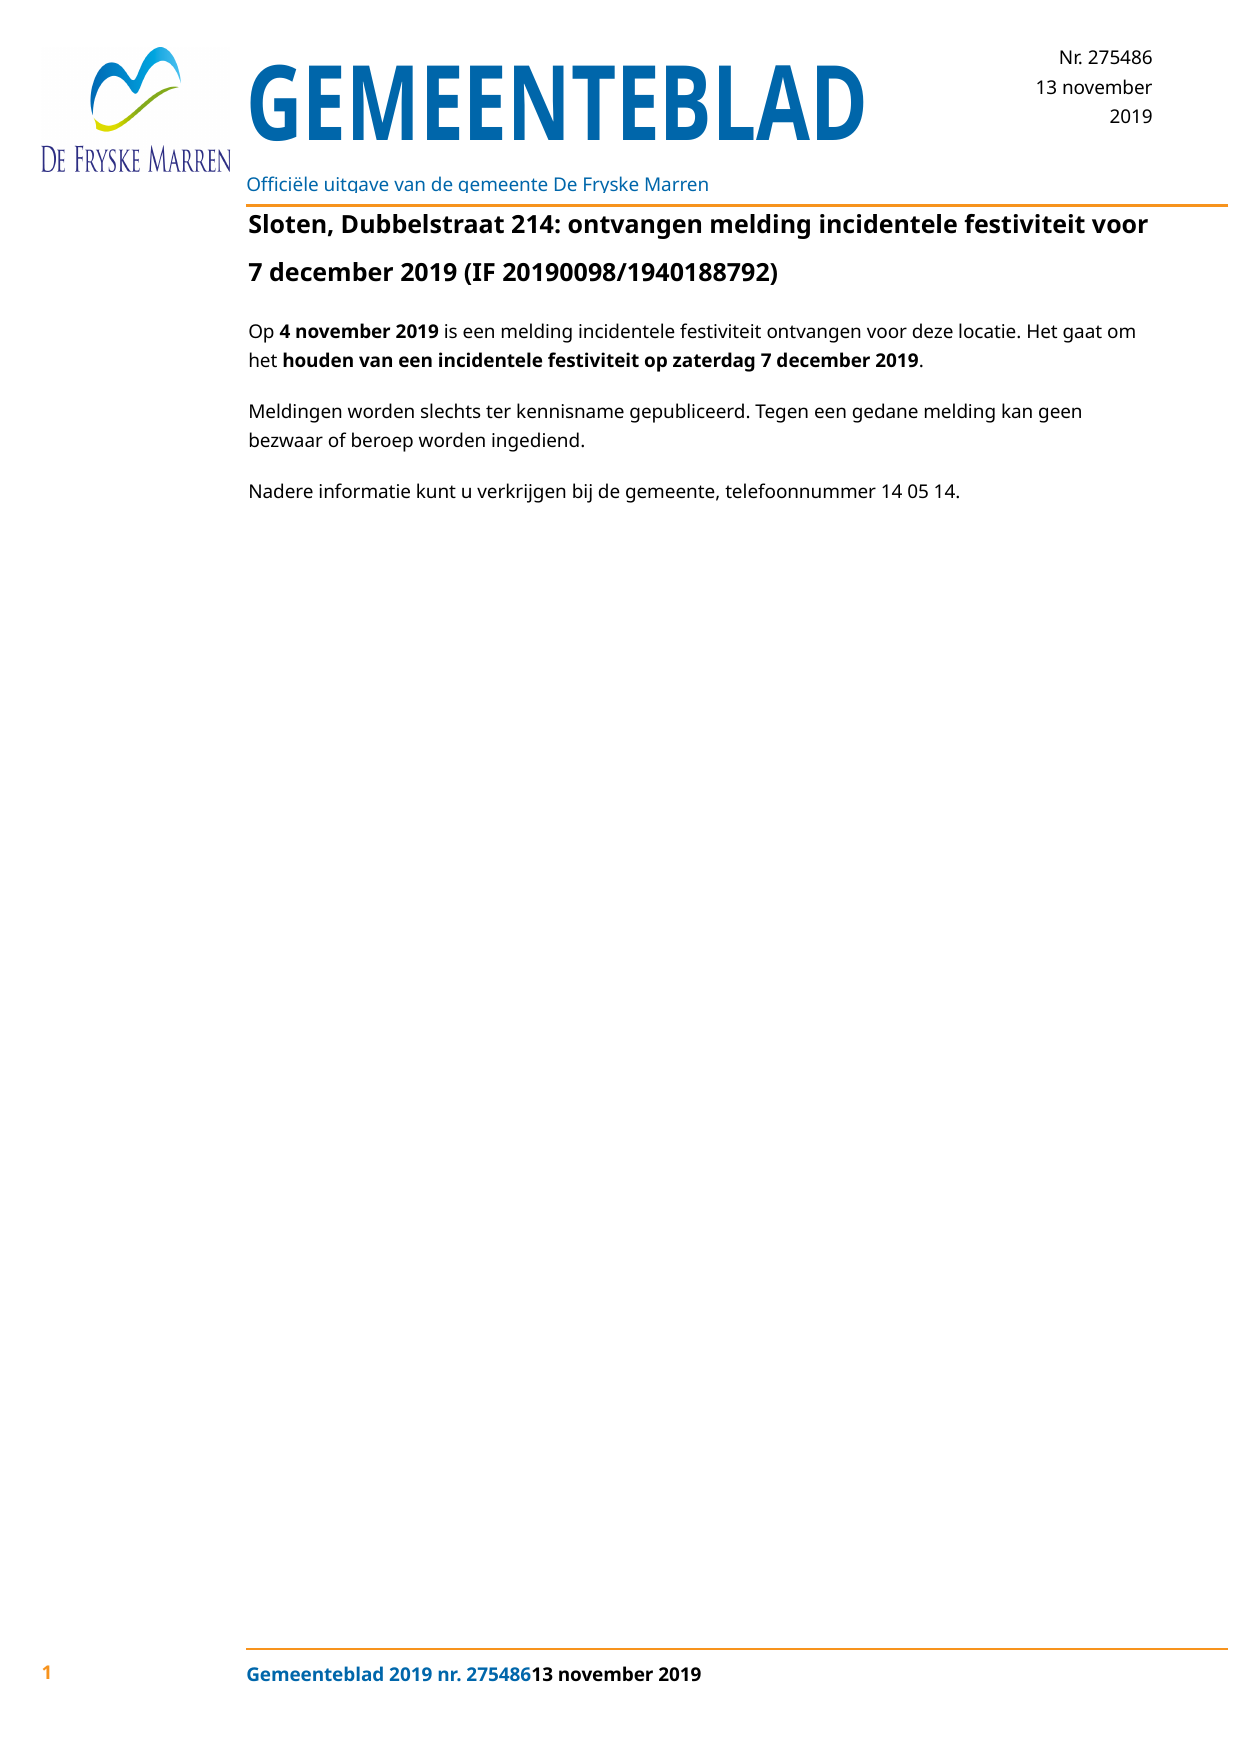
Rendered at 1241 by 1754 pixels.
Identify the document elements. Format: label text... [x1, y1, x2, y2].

text Sloten, Dubbelstraat 214: ontvangen melding incidentele festiviteit voor 7 december 2019 (IF 20190098/1940188792) [248, 207, 1152, 288]
text Op 4 november 2019 is een melding incidentele festiviteit ontvangen voor deze locatie. Het gaat om het houden van een incidentele festiviteit op zaterdag 7 december 2019. [248, 318, 1152, 373]
picture [41, 47, 231, 172]
text Nadere informatie kunt u verkrijgen bij de gemeente, telefoonnummer 14 05 14. [248, 478, 1152, 504]
text Meldingen worden slechts ter kennisname gepubliceerd. Tegen een gedane melding kan geen bezwaar of beroep worden ingediend. [248, 398, 1152, 453]
